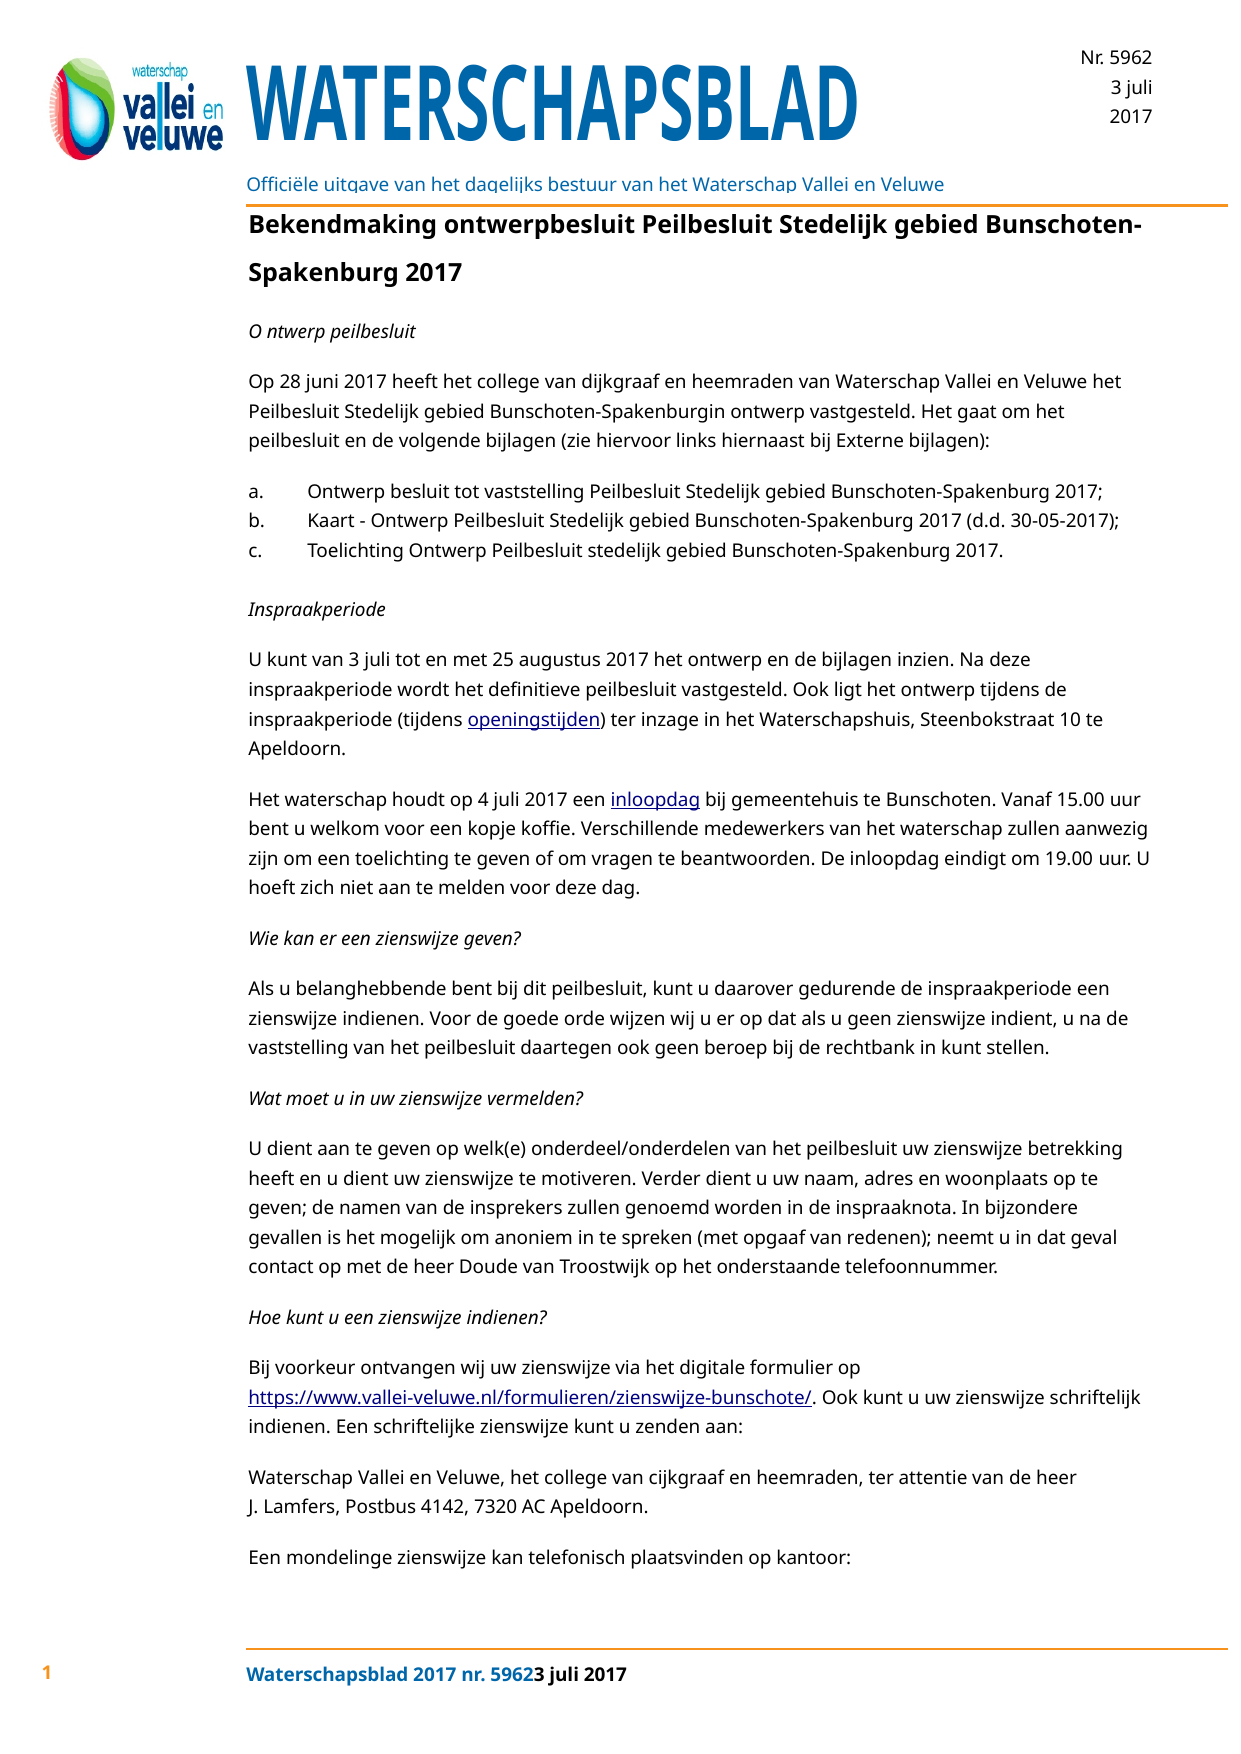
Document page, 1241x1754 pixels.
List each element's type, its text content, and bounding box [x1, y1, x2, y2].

text Bekendmaking ontwerpbesluit Peilbesluit Stedelijk gebied Bunschoten-Spakenburg 2017 [248, 207, 1152, 288]
list Toelichting Ontwerp Peilbesluit stedelijk gebied Bunschoten-Spakenburg 2017. [248, 537, 1152, 563]
text Als u belanghebbende bent bij dit peilbesluit, kunt u daarover gedurende de inspraakperiode een zienswijze indienen. Voor de goede orde wijzen wij u er op dat als u geen zienswijze indient, u na de vaststelling van het peilbesluit daartegen ook geen beroep bij de rechtbank in kunt stellen. [248, 975, 1152, 1060]
list Kaart - Ontwerp Peilbesluit Stedelijk gebied Bunschoten-Spakenburg 2017 (d.d. 30-05-2017); [248, 507, 1152, 533]
text U kunt van 3 juli tot en met 25 augustus 2017 het ontwerp en de bijlagen inzien. Na deze inspraakperiode wordt het definitieve peilbesluit vastgesteld. Ook ligt het ontwerp tijdens de inspraakperiode (tijdens openingstijden) ter inzage in het Waterschapshuis, Steenbokstraat 10 te Apeldoorn. [248, 647, 1152, 761]
text U dient aan te geven op welk(e) onderdeel/onderdelen van het peilbesluit uw zienswijze betrekking heeft en u dient uw zienswijze te motiveren. Verder dient u uw naam, adres en woonplaats op te geven; de namen van de insprekers zullen genoemd worden in de inspraaknota. In bijzondere gevallen is het mogelijk om anoniem in te spreken (met opgaaf van redenen); neemt u in dat geval contact op met de heer Doude van Troostwijk op het onderstaande telefoonnummer. [248, 1135, 1152, 1279]
text Een mondelinge zienswijze kan telefonisch plaatsvinden op kantoor: [248, 1544, 1152, 1570]
text Hoe kunt u een zienswijze indienen? [248, 1304, 1152, 1330]
picture [41, 47, 231, 172]
text Waterschap Vallei en Veluwe, het college van cijkgraaf en heemraden, ter attentie van de heer J. Lamfers, Postbus 4142, 7320 AC Apeldoorn. [248, 1464, 1152, 1519]
text Inspraakperiode [248, 596, 1152, 622]
list Ontwerp besluit tot vaststelling Peilbesluit Stedelijk gebied Bunschoten-Spakenburg 2017; [248, 478, 1152, 504]
text Op 28 juni 2017 heeft het college van dijkgraaf en heemraden van Waterschap Vallei en Veluwe het Peilbesluit Stedelijk gebied Bunschoten-Spakenburgin ontwerp vastgesteld. Het gaat om het peilbesluit en de volgende bijlagen (zie hiervoor links hiernaast bij Externe bijlagen): [248, 368, 1152, 453]
text Het waterschap houdt op 4 juli 2017 een inloopdag bij gemeentehuis te Bunschoten. Vanaf 15.00 uur bent u welkom voor een kopje koffie. Verschillende medewerkers van het waterschap zullen aanwezig zijn om een toelichting te geven of om vragen te beantwoorden. De inloopdag eindigt om 19.00 uur. U hoeft zich niet aan te melden voor deze dag. [248, 786, 1152, 900]
text Bij voorkeur ontvangen wij uw zienswijze via het digitale formulier op https://www.vallei-veluwe.nl/formulieren/zienswijze-bunschote/. Ook kunt u uw zienswijze schriftelijk indienen. Een schriftelijke zienswijze kunt u zenden aan: [248, 1354, 1152, 1439]
text Wat moet u in uw zienswijze vermelden? [248, 1085, 1152, 1111]
text Wie kan er een zienswijze geven? [248, 925, 1152, 951]
text O ntwerp peilbesluit [248, 318, 1152, 344]
